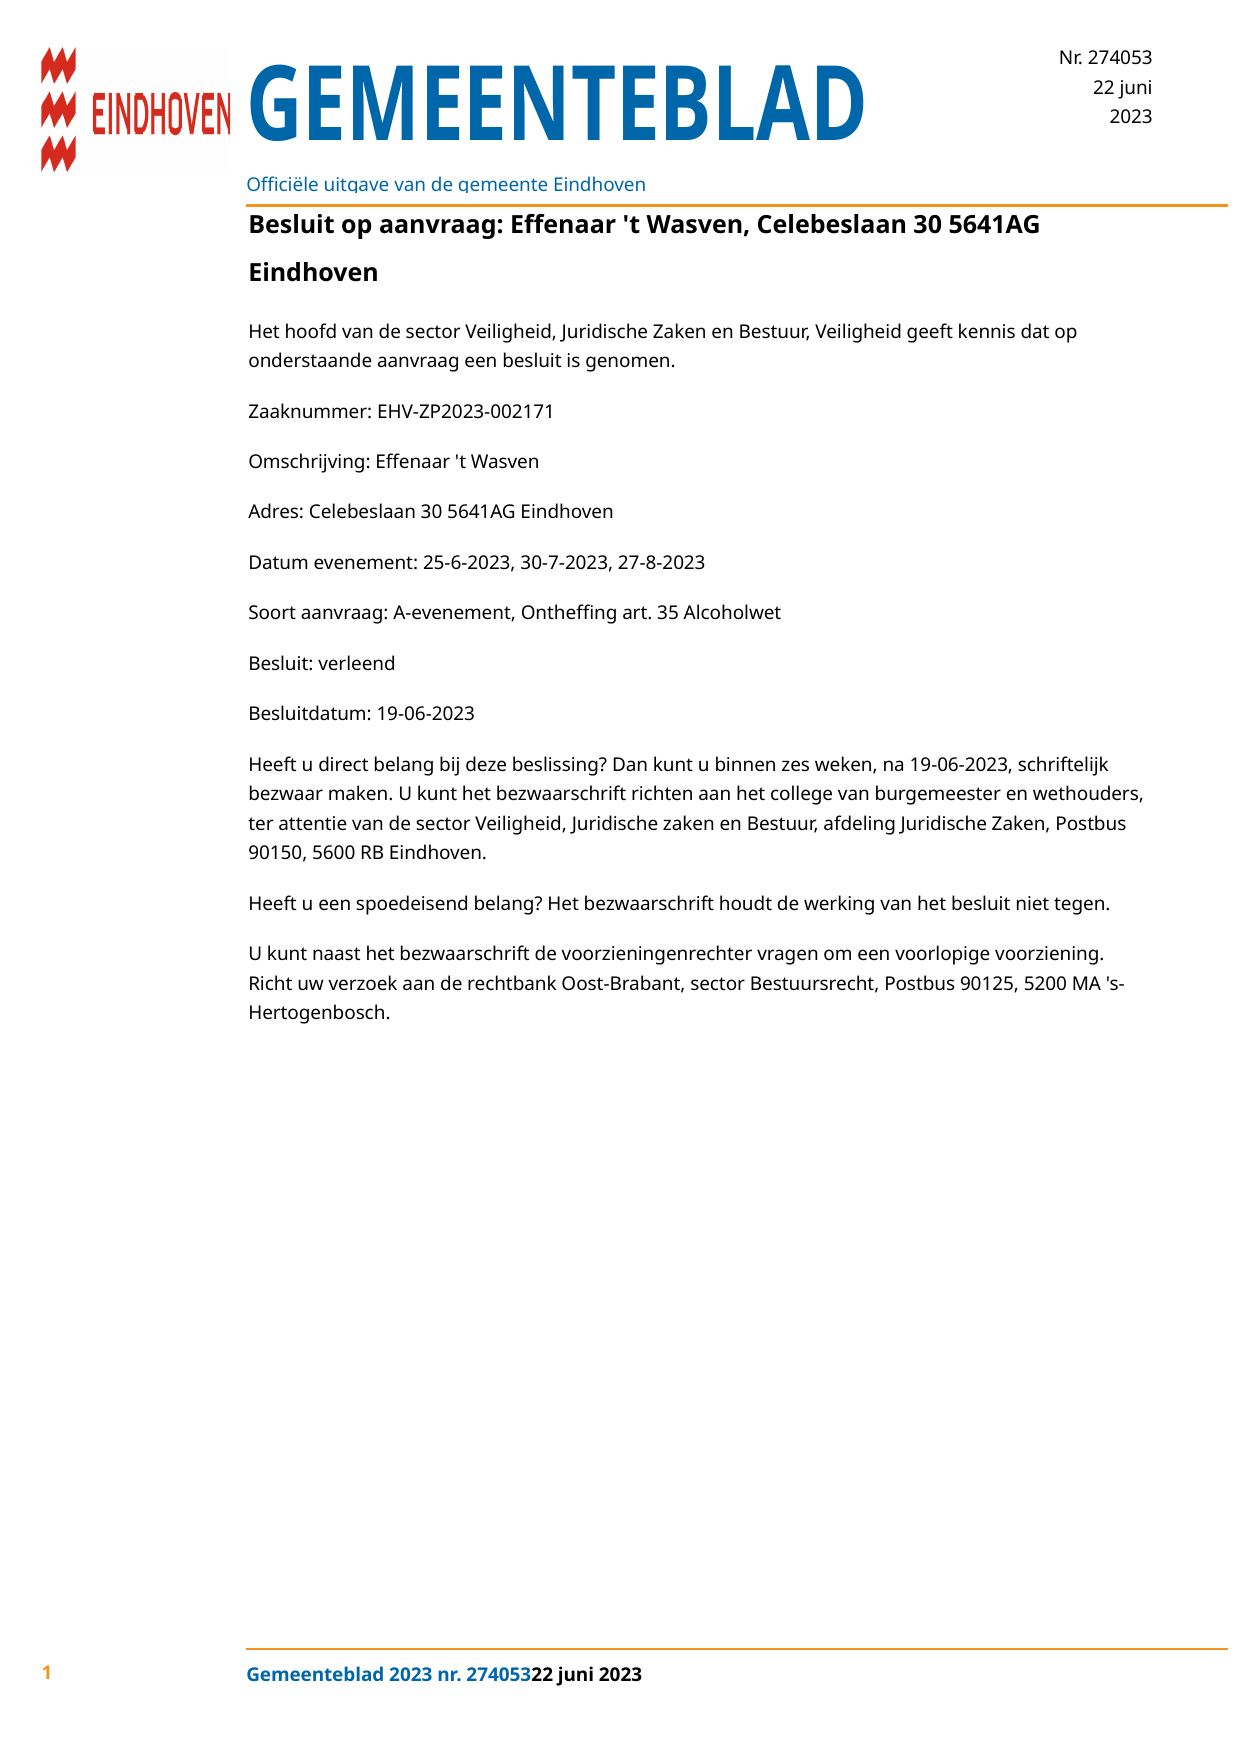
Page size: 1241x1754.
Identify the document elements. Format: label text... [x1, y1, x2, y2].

text Besluit op aanvraag: Effenaar 't Wasven, Celebeslaan 30 5641AG Eindhoven [248, 207, 1152, 288]
text Heeft u een spoedeisend belang? Het bezwaarschrift houdt de werking van het besluit niet tegen. [248, 890, 1152, 916]
text Heeft u direct belang bij deze beslissing? Dan kunt u binnen zes weken, na 19-06-2023, schriftelijk bezwaar maken. U kunt het bezwaarschrift richten aan het college van burgemeester en wethouders, ter attentie van de sector Veiligheid, Juridische zaken en Bestuur, afdeling Juridische Zaken, Postbus 90150, 5600 RB Eindhoven. [248, 751, 1152, 865]
text Zaaknummer: EHV-ZP2023-002171 [248, 398, 1152, 424]
text Adres: Celebeslaan 30 5641AG Eindhoven [248, 499, 1152, 524]
text Het hoofd van de sector Veiligheid, Juridische Zaken en Bestuur, Veiligheid geeft kennis dat op onderstaande aanvraag een besluit is genomen. [248, 318, 1152, 373]
picture [41, 47, 231, 172]
text Besluit: verleend [248, 650, 1152, 676]
text Soort aanvraag: A-evenement, Ontheffing art. 35 Alcoholwet [248, 599, 1152, 625]
text Omschrijving: Effenaar 't Wasven [248, 448, 1152, 474]
text Datum evenement: 25-6-2023, 30-7-2023, 27-8-2023 [248, 549, 1152, 575]
text Besluitdatum: 19-06-2023 [248, 700, 1152, 726]
text U kunt naast het bezwaarschrift de voorzieningenrechter vragen om een voorlopige voorziening. Richt uw verzoek aan de rechtbank Oost-Brabant, sector Bestuursrecht, Postbus 90125, 5200 MA 's-Hertogenbosch. [248, 940, 1152, 1025]
